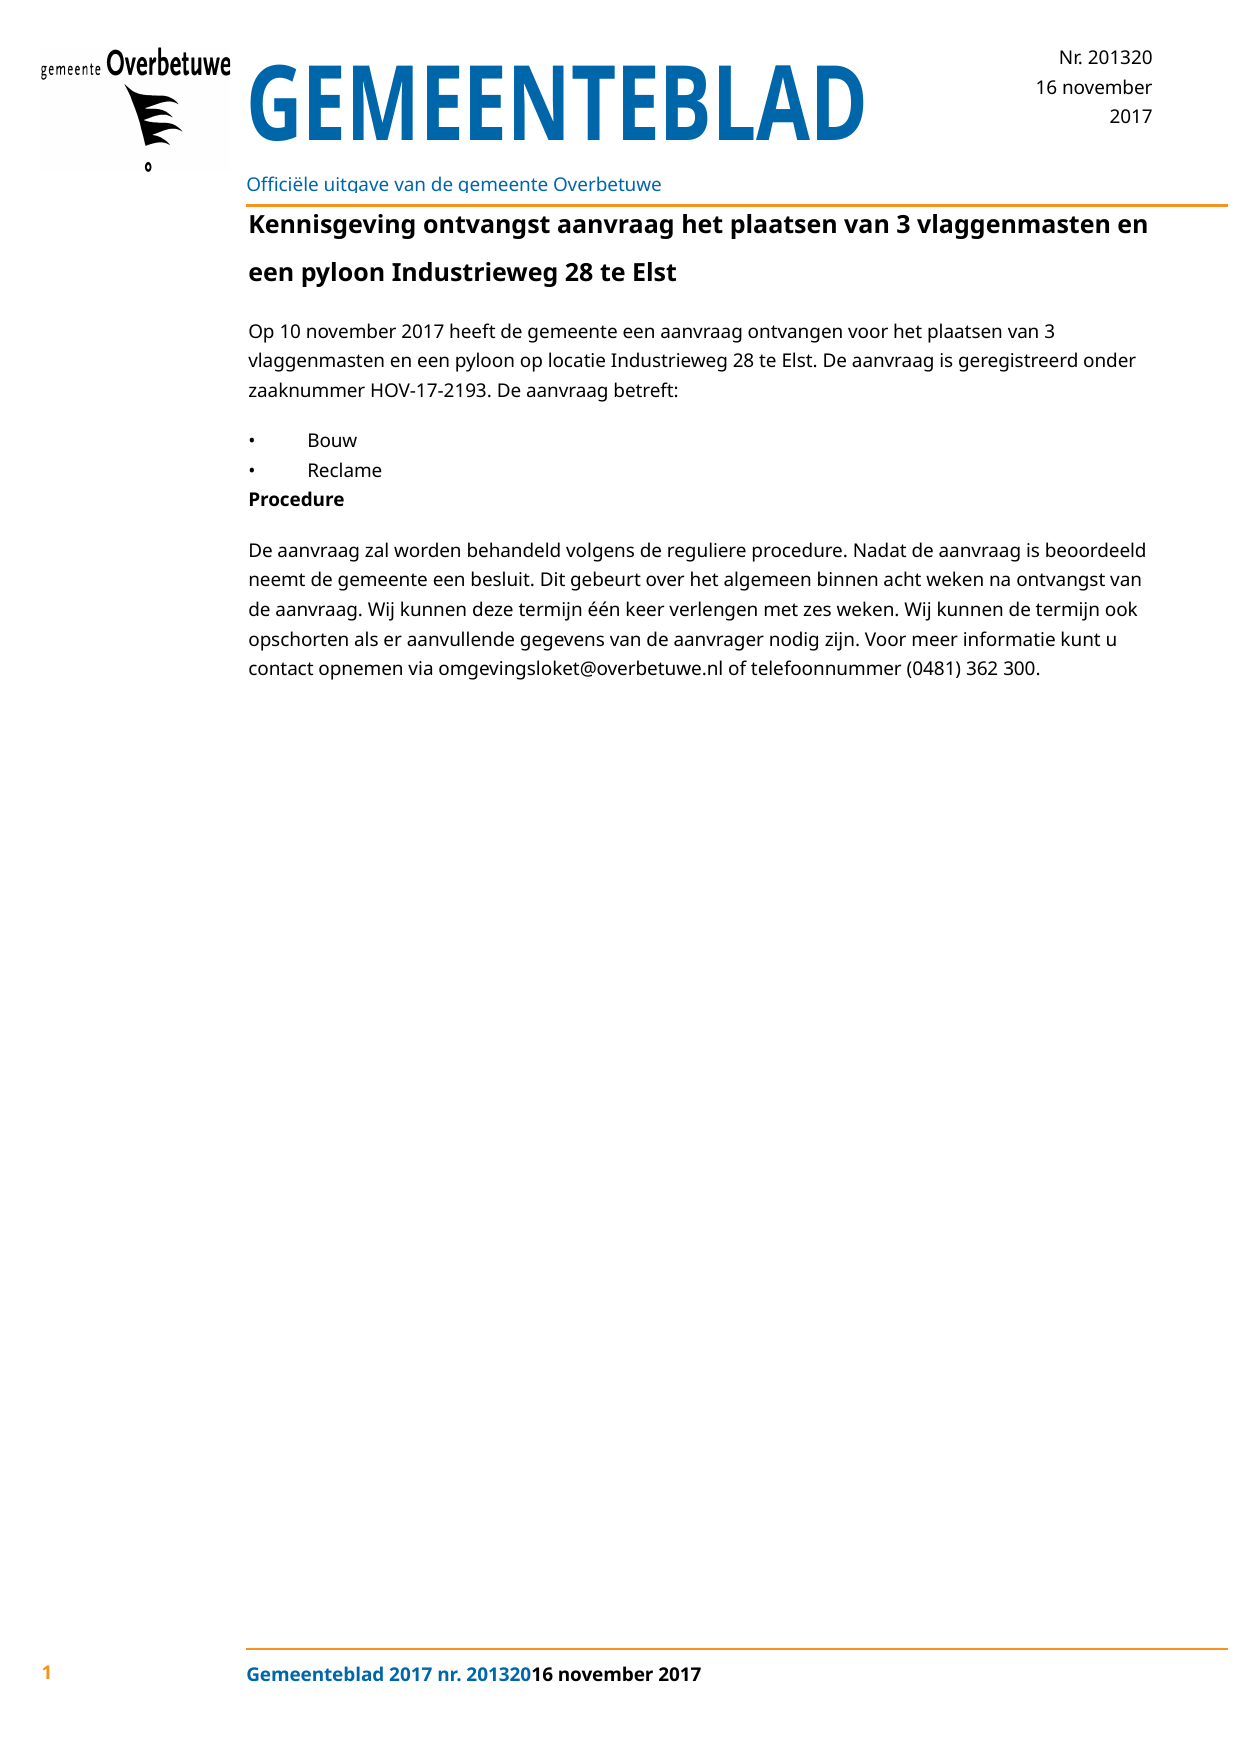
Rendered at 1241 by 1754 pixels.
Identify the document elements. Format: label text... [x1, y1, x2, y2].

list Reclame [248, 457, 1152, 483]
picture [41, 47, 231, 172]
list Bouw [248, 427, 1152, 453]
text De aanvraag zal worden behandeld volgens de reguliere procedure. Nadat de aanvraag is beoordeeld neemt de gemeente een besluit. Dit gebeurt over het algemeen binnen acht weken na ontvangst van de aanvraag. Wij kunnen deze termijn één keer verlengen met zes weken. Wij kunnen de termijn ook opschorten als er aanvullende gegevens van de aanvrager nodig zijn. Voor meer informatie kunt u contact opnemen via omgevingsloket@overbetuwe.nl of telefoonnummer (0481) 362 300. [248, 537, 1152, 681]
text Procedure [248, 487, 1152, 512]
text Op 10 november 2017 heeft de gemeente een aanvraag ontvangen voor het plaatsen van 3 vlaggenmasten en een pyloon op locatie Industrieweg 28 te Elst. De aanvraag is geregistreerd onder zaaknummer HOV-17-2193. De aanvraag betreft: [248, 318, 1152, 403]
text Kennisgeving ontvangst aanvraag het plaatsen van 3 vlaggenmasten en een pyloon Industrieweg 28 te Elst [248, 207, 1152, 288]
